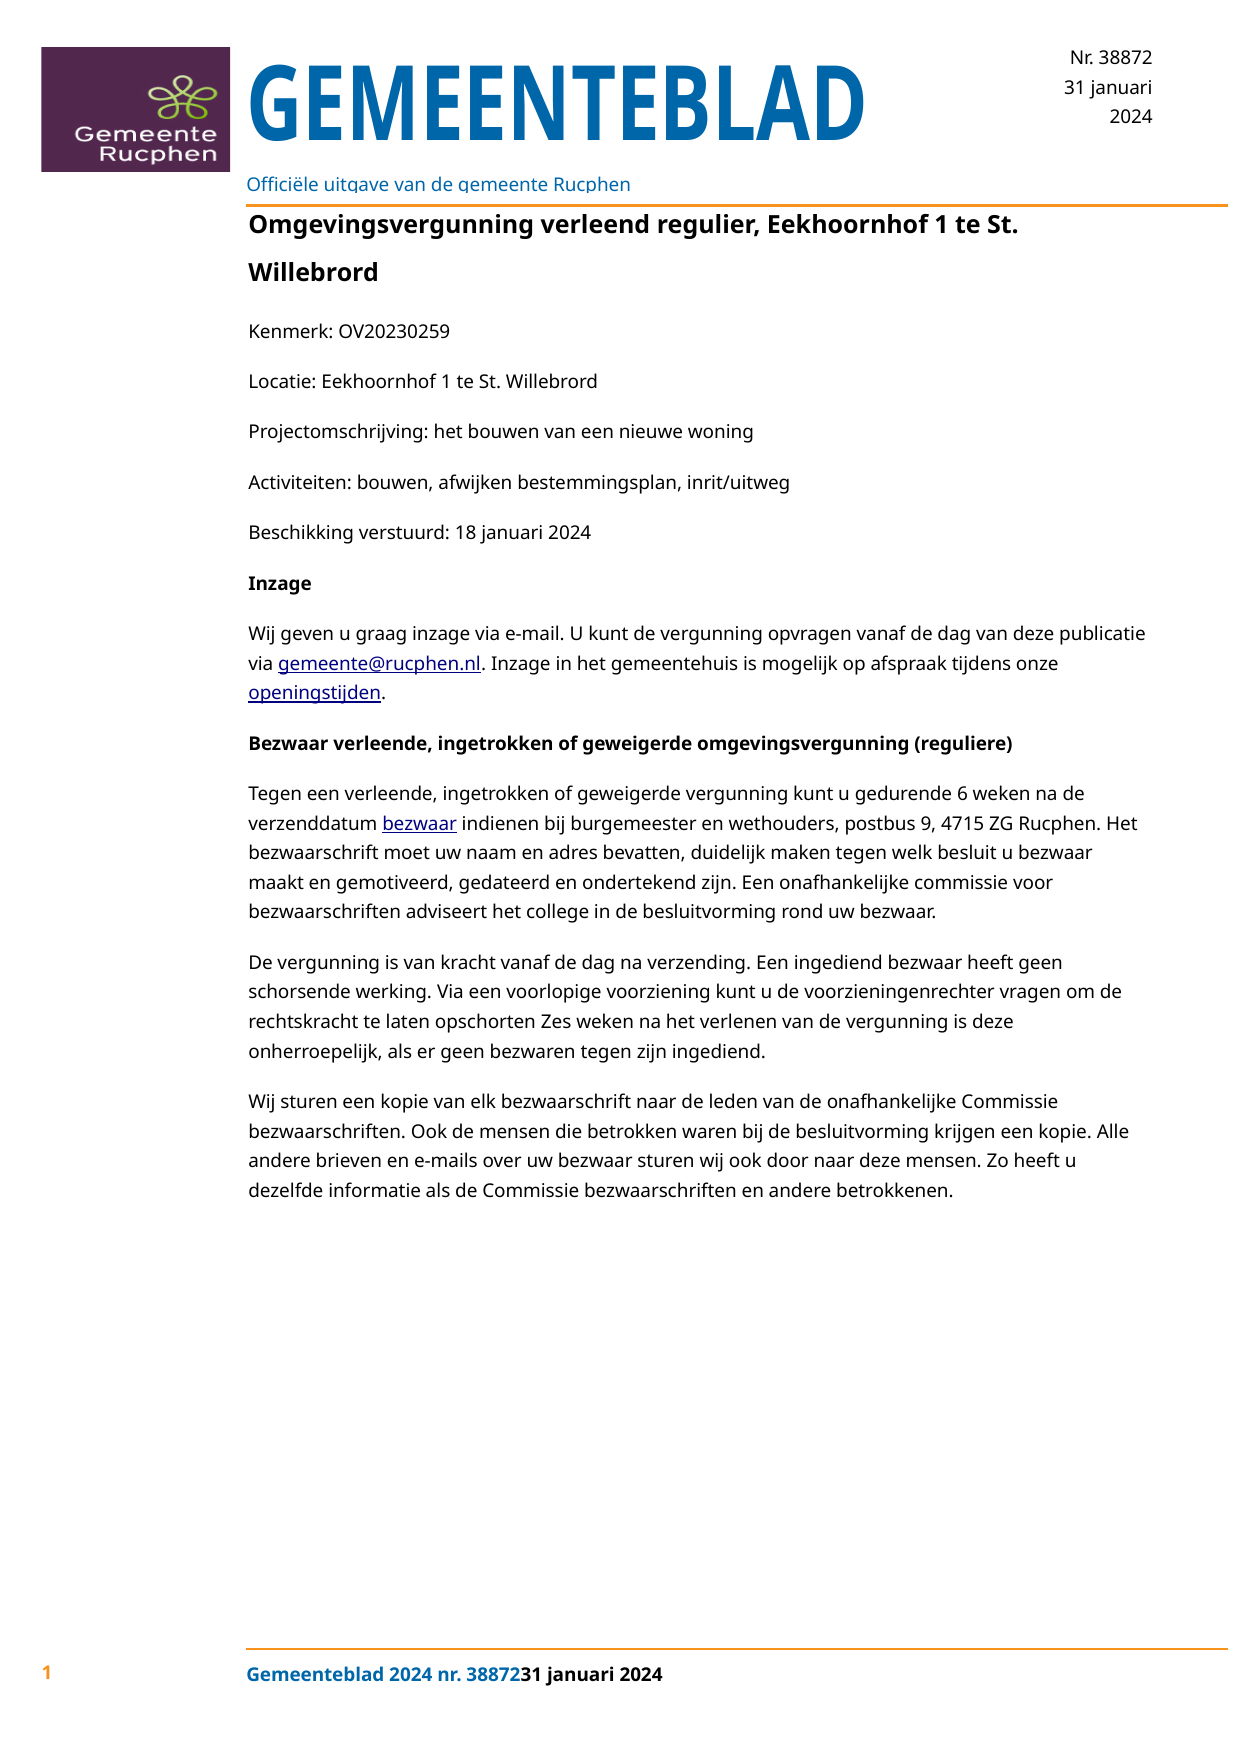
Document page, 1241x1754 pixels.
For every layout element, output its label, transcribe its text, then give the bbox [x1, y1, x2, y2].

text Activiteiten: bouwen, afwijken bestemmingsplan, inrit/uitweg [248, 469, 1152, 495]
text Wij geven u graag inzage via e-mail. U kunt de vergunning opvragen vanaf de dag van deze publicatie via gemeente@rucphen.nl. Inzage in het gemeentehuis is mogelijk op afspraak tijdens onze openingstijden. [248, 620, 1152, 705]
text Kenmerk: OV20230259 [248, 318, 1152, 344]
text Wij sturen een kopie van elk bezwaarschrift naar de leden van de onafhankelijke Commissie bezwaarschriften. Ook de mensen die betrokken waren bij de besluitvorming krijgen een kopie. Alle andere brieven en e-mails over uw bezwaar sturen wij ook door naar deze mensen. Zo heeft u dezelfde informatie als de Commissie bezwaarschriften en andere betrokkenen. [248, 1088, 1152, 1203]
text Locatie: Eekhoornhof 1 te St. Willebrord [248, 368, 1152, 394]
text Bezwaar verleende, ingetrokken of geweigerde omgevingsvergunning (reguliere) [248, 730, 1152, 756]
picture [41, 47, 231, 172]
text Tegen een verleende, ingetrokken of geweigerde vergunning kunt u gedurende 6 weken na de verzenddatum bezwaar indienen bij burgemeester en wethouders, postbus 9, 4715 ZG Rucphen. Het bezwaarschrift moet uw naam en adres bevatten, duidelijk maken tegen welk besluit u bezwaar maakt en gemotiveerd, gedateerd en ondertekend zijn. Een onafhankelijke commissie voor bezwaarschriften adviseert het college in de besluitvorming rond uw bezwaar. [248, 780, 1152, 924]
text Beschikking verstuurd: 18 januari 2024 [248, 519, 1152, 545]
text Inzage [248, 570, 1152, 596]
text Projectomschrijving: het bouwen van een nieuwe woning [248, 419, 1152, 444]
text Omgevingsvergunning verleend regulier, Eekhoornhof 1 te St. Willebrord [248, 207, 1152, 288]
text De vergunning is van kracht vanaf de dag na verzending. Een ingediend bezwaar heeft geen schorsende werking. Via een voorlopige voorziening kunt u de voorzieningenrechter vragen om de rechtskracht te laten opschorten Zes weken na het verlenen van de vergunning is deze onherroepelijk, als er geen bezwaren tegen zijn ingediend. [248, 949, 1152, 1064]
